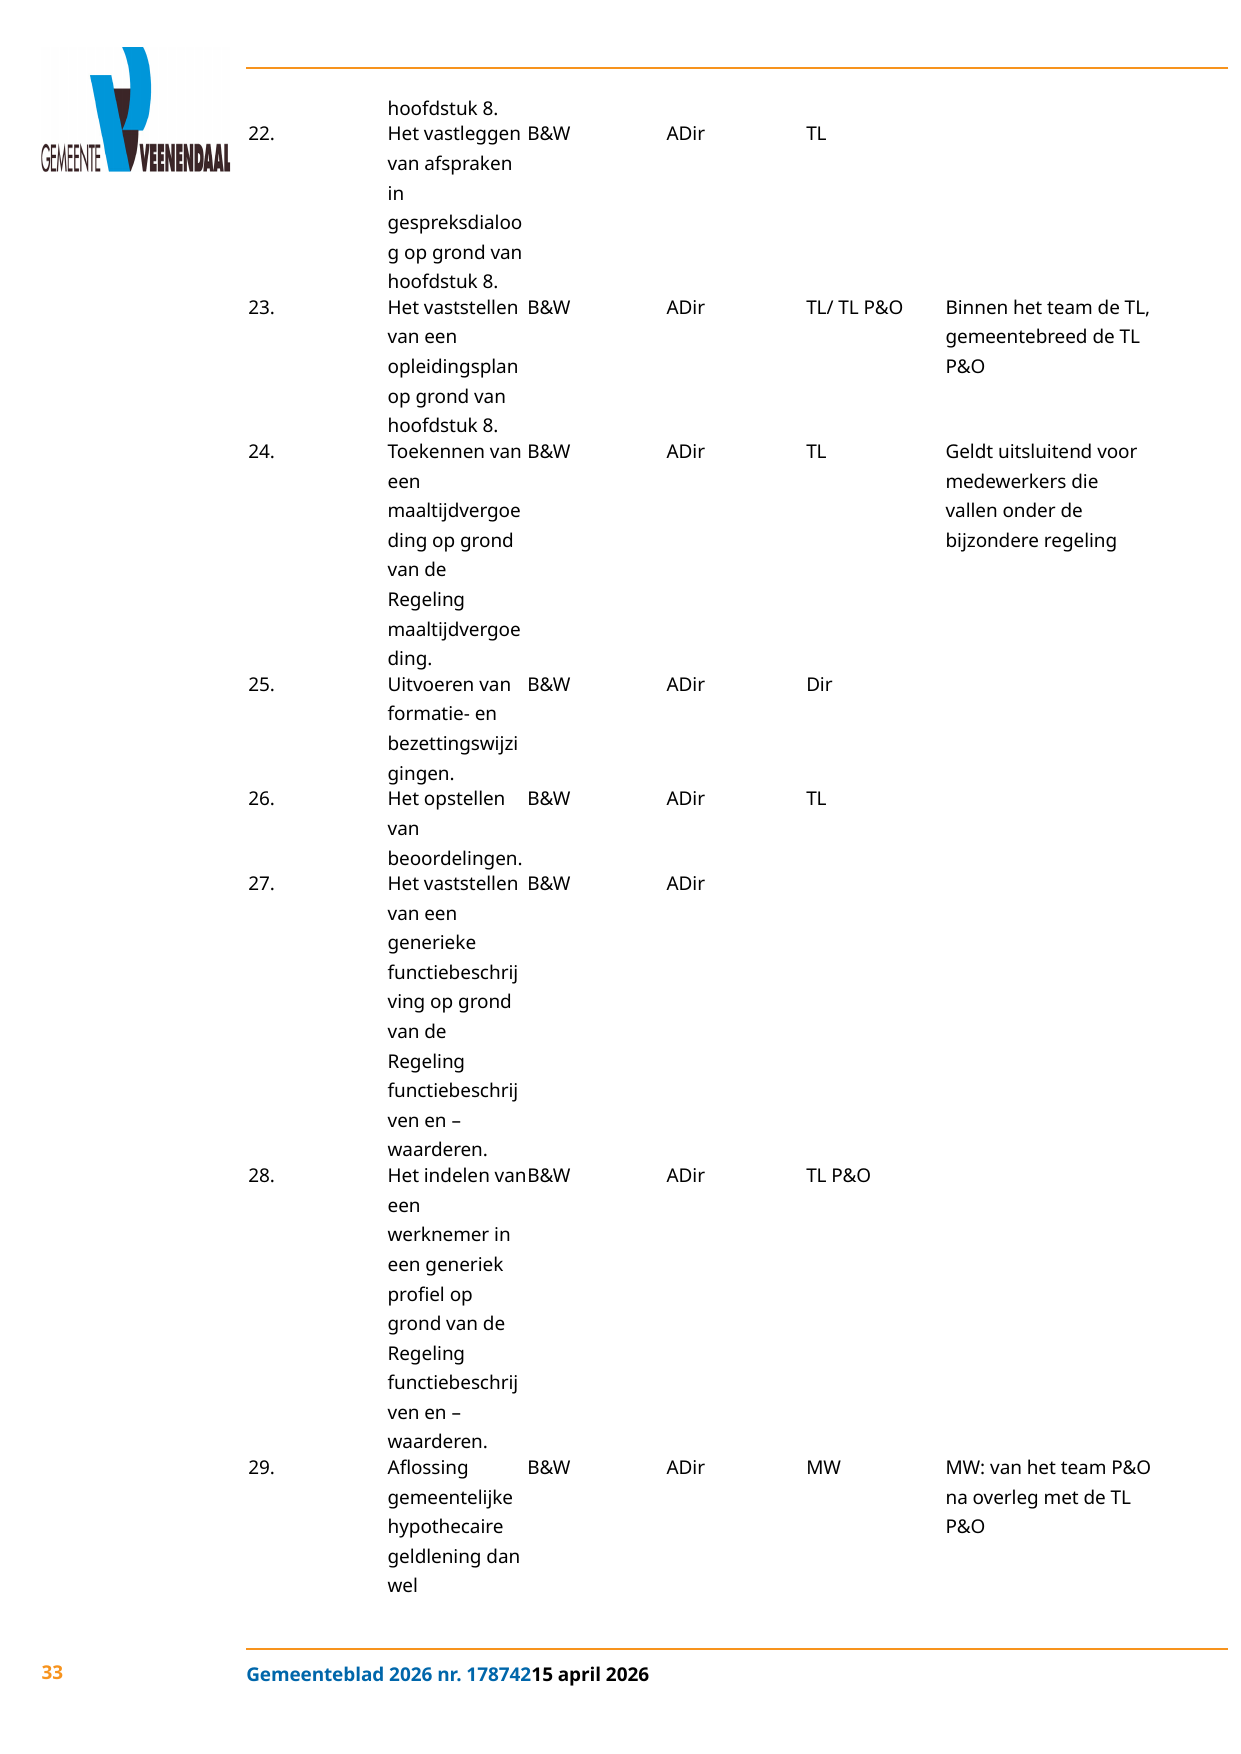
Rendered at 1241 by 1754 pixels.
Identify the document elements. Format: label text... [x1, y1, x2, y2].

table_cell Het indelen van een werknemer in een generiek profiel op grond van de Regeling functiebeschrijven en –waarderen. [388, 1163, 527, 1454]
table_cell B&W [527, 786, 666, 870]
table_cell 29. [248, 1454, 387, 1598]
table_cell B&W [527, 870, 666, 1162]
table_cell ADir [666, 438, 806, 671]
table_cell [945, 870, 1152, 1162]
table_cell ADir [666, 870, 806, 1162]
table_cell Het vaststellen van een opleidingsplan op grond van hoofdstuk 8. [388, 294, 527, 438]
table_cell [945, 671, 1152, 786]
table_cell ADir [666, 1454, 806, 1598]
table_cell 24. [248, 438, 387, 671]
table_cell Uitvoeren van formatie- en bezettingswijzigingen. [388, 671, 527, 786]
table_cell [945, 95, 1152, 121]
table_cell B&W [527, 1163, 666, 1454]
table_cell [945, 786, 1152, 870]
table_cell TL [806, 121, 945, 294]
table_cell ADir [666, 786, 806, 870]
table_cell B&W [527, 671, 666, 786]
picture [41, 47, 130, 172]
table_cell ADir [666, 294, 806, 438]
table_cell Aflossing gemeentelijke hypothecaire geldlening dan wel [388, 1454, 527, 1598]
table_cell B&W [527, 294, 666, 438]
table_cell [248, 95, 387, 121]
table_cell 27. [248, 870, 387, 1162]
table_cell 26. [248, 786, 387, 870]
table_cell Het vaststellen van een generieke functiebeschrijving op grond van de Regeling functiebeschrijven en – waarderen. [388, 870, 527, 1162]
table_cell Het opstellen van beoordelingen. [388, 786, 527, 870]
table_cell [945, 1163, 1152, 1454]
table_cell B&W [527, 121, 666, 294]
table_cell 28. [248, 1163, 387, 1454]
table_cell TL [806, 786, 945, 870]
table_cell [666, 95, 806, 121]
table_cell 23. [248, 294, 387, 438]
table_cell ADir [666, 121, 806, 294]
table_cell B&W [527, 1454, 666, 1598]
table_cell MW: van het team P&O na overleg met de TL P&O [945, 1454, 1152, 1598]
table_cell Toekennen van een maaltijdvergoeding op grond van de Regeling maaltijdvergoeding. [388, 438, 527, 671]
table_cell ADir [666, 671, 806, 786]
table_cell TL P&O [806, 1163, 945, 1454]
table_cell ADir [666, 1163, 806, 1454]
table_cell TL/ TL P&O [806, 294, 945, 438]
picture [123, 47, 231, 172]
table_cell Binnen het team de TL, gemeentebreed de TL P&O [945, 294, 1152, 438]
table_cell [945, 121, 1152, 294]
table_cell hoofdstuk 8. [388, 95, 527, 121]
table_cell 25. [248, 671, 387, 786]
table_cell MW [806, 1454, 945, 1598]
table_cell Het vastleggen van afspraken in gespreksdialoog op grond van hoofdstuk 8. [388, 121, 527, 294]
table_cell B&W [527, 438, 666, 671]
table_cell TL [806, 438, 945, 671]
table_cell [806, 870, 945, 1162]
table_cell [527, 95, 666, 121]
table_cell Geldt uitsluitend voor medewerkers die vallen onder de bijzondere regeling [945, 438, 1152, 671]
table_cell 22. [248, 121, 387, 294]
table_cell [806, 95, 945, 121]
table_cell Dir [806, 671, 945, 786]
